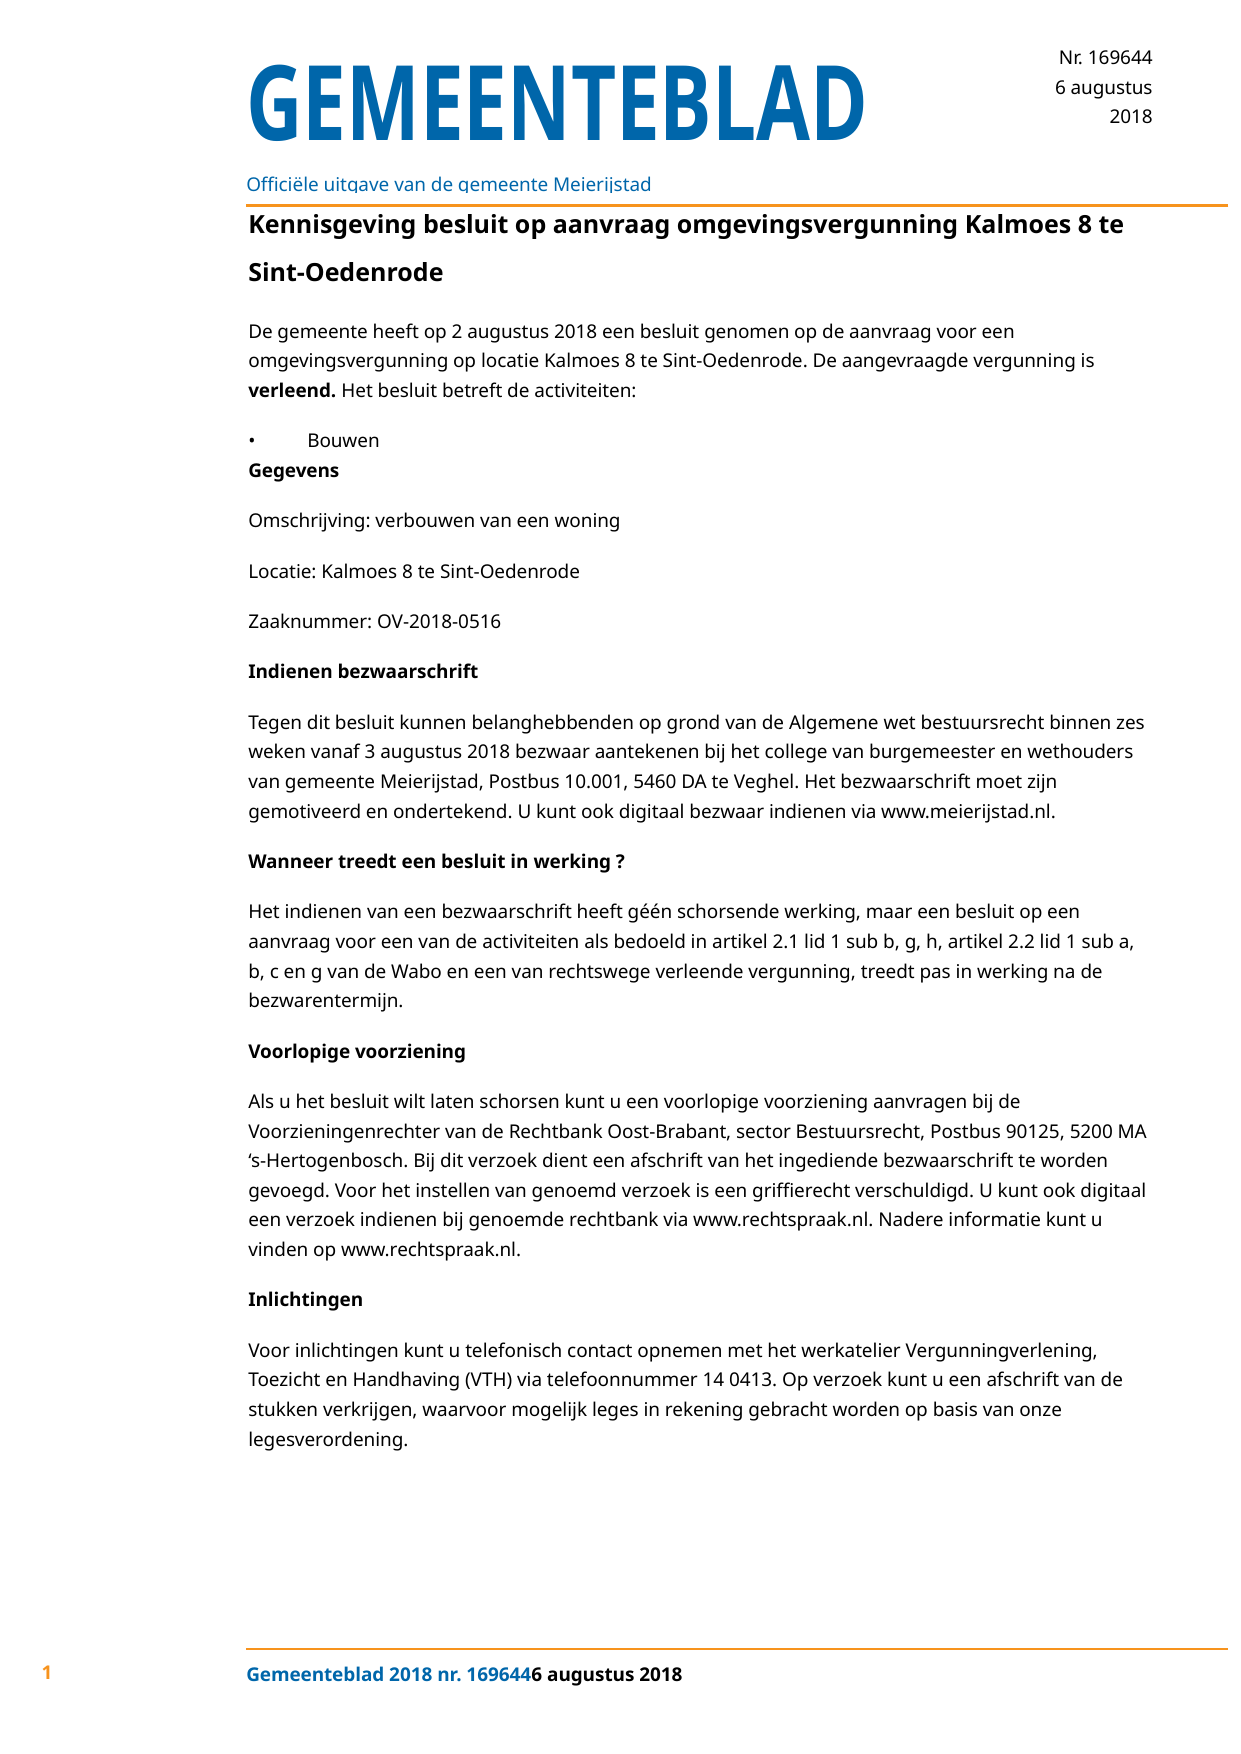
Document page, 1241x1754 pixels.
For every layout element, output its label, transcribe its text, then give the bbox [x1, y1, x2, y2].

text Indienen bezwaarschrift [248, 659, 1152, 684]
text Het indienen van een bezwaarschrift heeft géén schorsende werking, maar een besluit op een aanvraag voor een van de activiteiten als bedoeld in artikel 2.1 lid 1 sub b, g, h, artikel 2.2 lid 1 sub a, b, c en g van de Wabo en een van rechtswege verleende vergunning, treedt pas in werking na de bezwarentermijn. [248, 899, 1152, 1013]
text Inlichtingen [248, 1287, 1152, 1312]
text Voorlopige voorziening [248, 1038, 1152, 1064]
text Zaaknummer: OV-2018-0516 [248, 608, 1152, 634]
list Bouwen [248, 427, 1152, 453]
text Kennisgeving besluit op aanvraag omgevingsvergunning Kalmoes 8 te Sint-Oedenrode [248, 207, 1152, 288]
text Tegen dit besluit kunnen belanghebbenden op grond van de Algemene wet bestuursrecht binnen zes weken vanaf 3 augustus 2018 bezwaar aantekenen bij het college van burgemeester en wethouders van gemeente Meierijstad, Postbus 10.001, 5460 DA te Veghel. Het bezwaarschrift moet zijn gemotiveerd en ondertekend. U kunt ook digitaal bezwaar indienen via www.meierijstad.nl. [248, 709, 1152, 824]
text Locatie: Kalmoes 8 te Sint-Oedenrode [248, 558, 1152, 584]
text De gemeente heeft op 2 augustus 2018 een besluit genomen op de aanvraag voor een omgevingsvergunning op locatie Kalmoes 8 te Sint-Oedenrode. De aangevraagde vergunning is verleend. Het besluit betreft de activiteiten: [248, 318, 1152, 403]
text Wanneer treedt een besluit in werking ? [248, 848, 1152, 874]
text Voor inlichtingen kunt u telefonisch contact opnemen met het werkatelier Vergunningverlening, Toezicht en Handhaving (VTH) via telefoonnummer 14 0413. Op verzoek kunt u een afschrift van de stukken verkrijgen, waarvoor mogelijk leges in rekening gebracht worden op basis van onze legesverordening. [248, 1337, 1152, 1452]
text Gegevens [248, 457, 1152, 483]
text Als u het besluit wilt laten schorsen kunt u een voorlopige voorziening aanvragen bij de Voorzieningenrechter van de Rechtbank Oost-Brabant, sector Bestuursrecht, Postbus 90125, 5200 MA ‘s-Hertogenbosch. Bij dit verzoek dient een afschrift van het ingediende bezwaarschrift te worden gevoegd. Voor het instellen van genoemd verzoek is een griffierecht verschuldigd. U kunt ook digitaal een verzoek indienen bij genoemde rechtbank via www.rechtspraak.nl. Nadere informatie kunt u vinden op www.rechtspraak.nl. [248, 1088, 1152, 1262]
picture [41, 47, 231, 172]
text Omschrijving: verbouwen van een woning [248, 507, 1152, 533]
